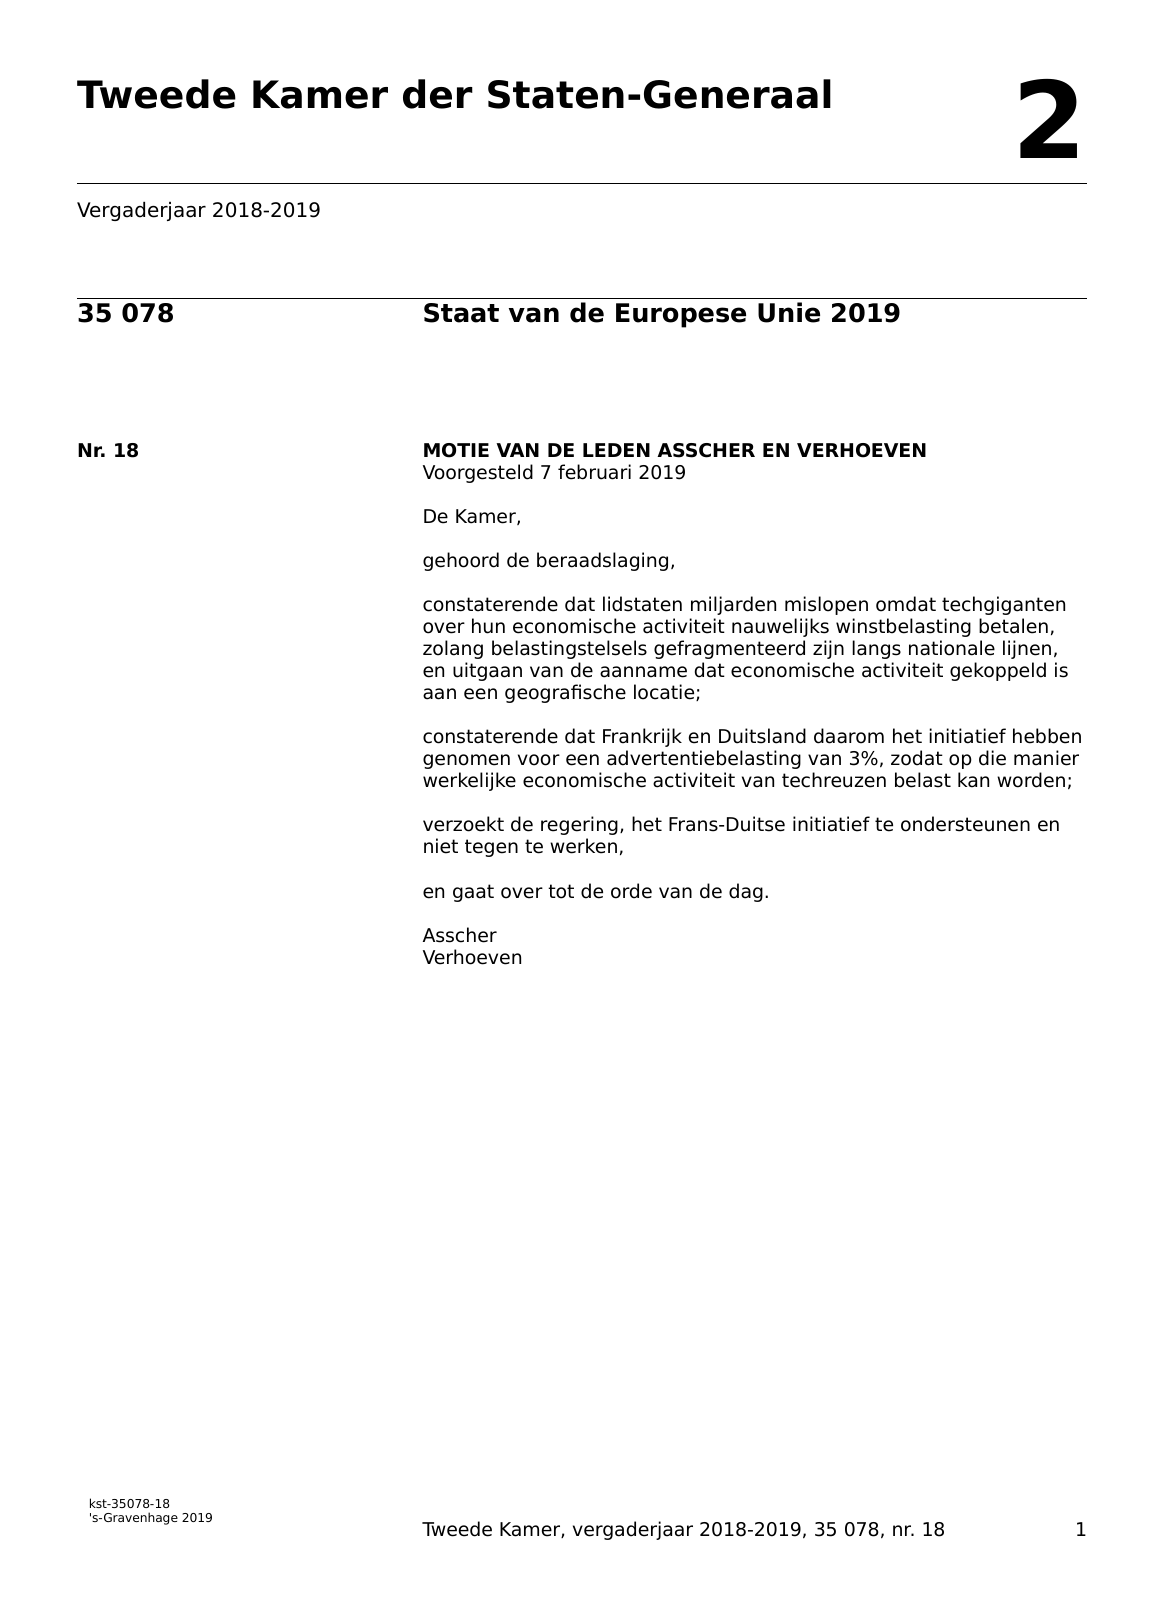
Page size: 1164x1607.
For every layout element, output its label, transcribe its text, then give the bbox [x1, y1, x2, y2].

text De Kamer, [422, 506, 1087, 528]
text verzoekt de regering, het Frans-Duitse initiatief te ondersteunen en niet tegen te werken, [422, 814, 1087, 858]
text constaterende dat lidstaten miljarden mislopen omdat techgiganten over hun economische activiteit nauwelijks winstbelasting betalen, zolang belastingstelsels gefragmenteerd zijn langs nationale lijnen, en uitgaan van de aanname dat economische activiteit gekoppeld is aan een geografische locatie; [422, 594, 1087, 704]
subtitle 35 078 Staat van de Europese Unie 2019 [77, 299, 1087, 329]
table_cell Vergaderjaar 2018-2019 [77, 184, 1087, 298]
text en gaat over tot de orde van de dag. [422, 881, 1087, 902]
text constaterende dat Frankrijk en Duitsland daarom het initiatief hebben genomen voor een advertentiebelasting van 3%, zodat op die manier werkelijke economische activiteit van techreuzen belast kan worden; [422, 726, 1087, 792]
subtitle Nr. 18 MOTIE VAN DE LEDEN ASSCHER EN VERHOEVEN [77, 440, 1087, 462]
table_header Tweede Kamer der Staten-Generaal [77, 59, 886, 183]
text Voorgesteld 7 februari 2019 [422, 462, 1087, 484]
text 's-Gravenhage 2019 [88, 1511, 323, 1525]
text kst-35078-18 [88, 1497, 323, 1511]
text Asscher [422, 925, 1087, 947]
text gehoord de beraadslaging, [422, 550, 1087, 572]
text Verhoeven [422, 947, 1087, 969]
table_header 2 [886, 59, 1087, 183]
